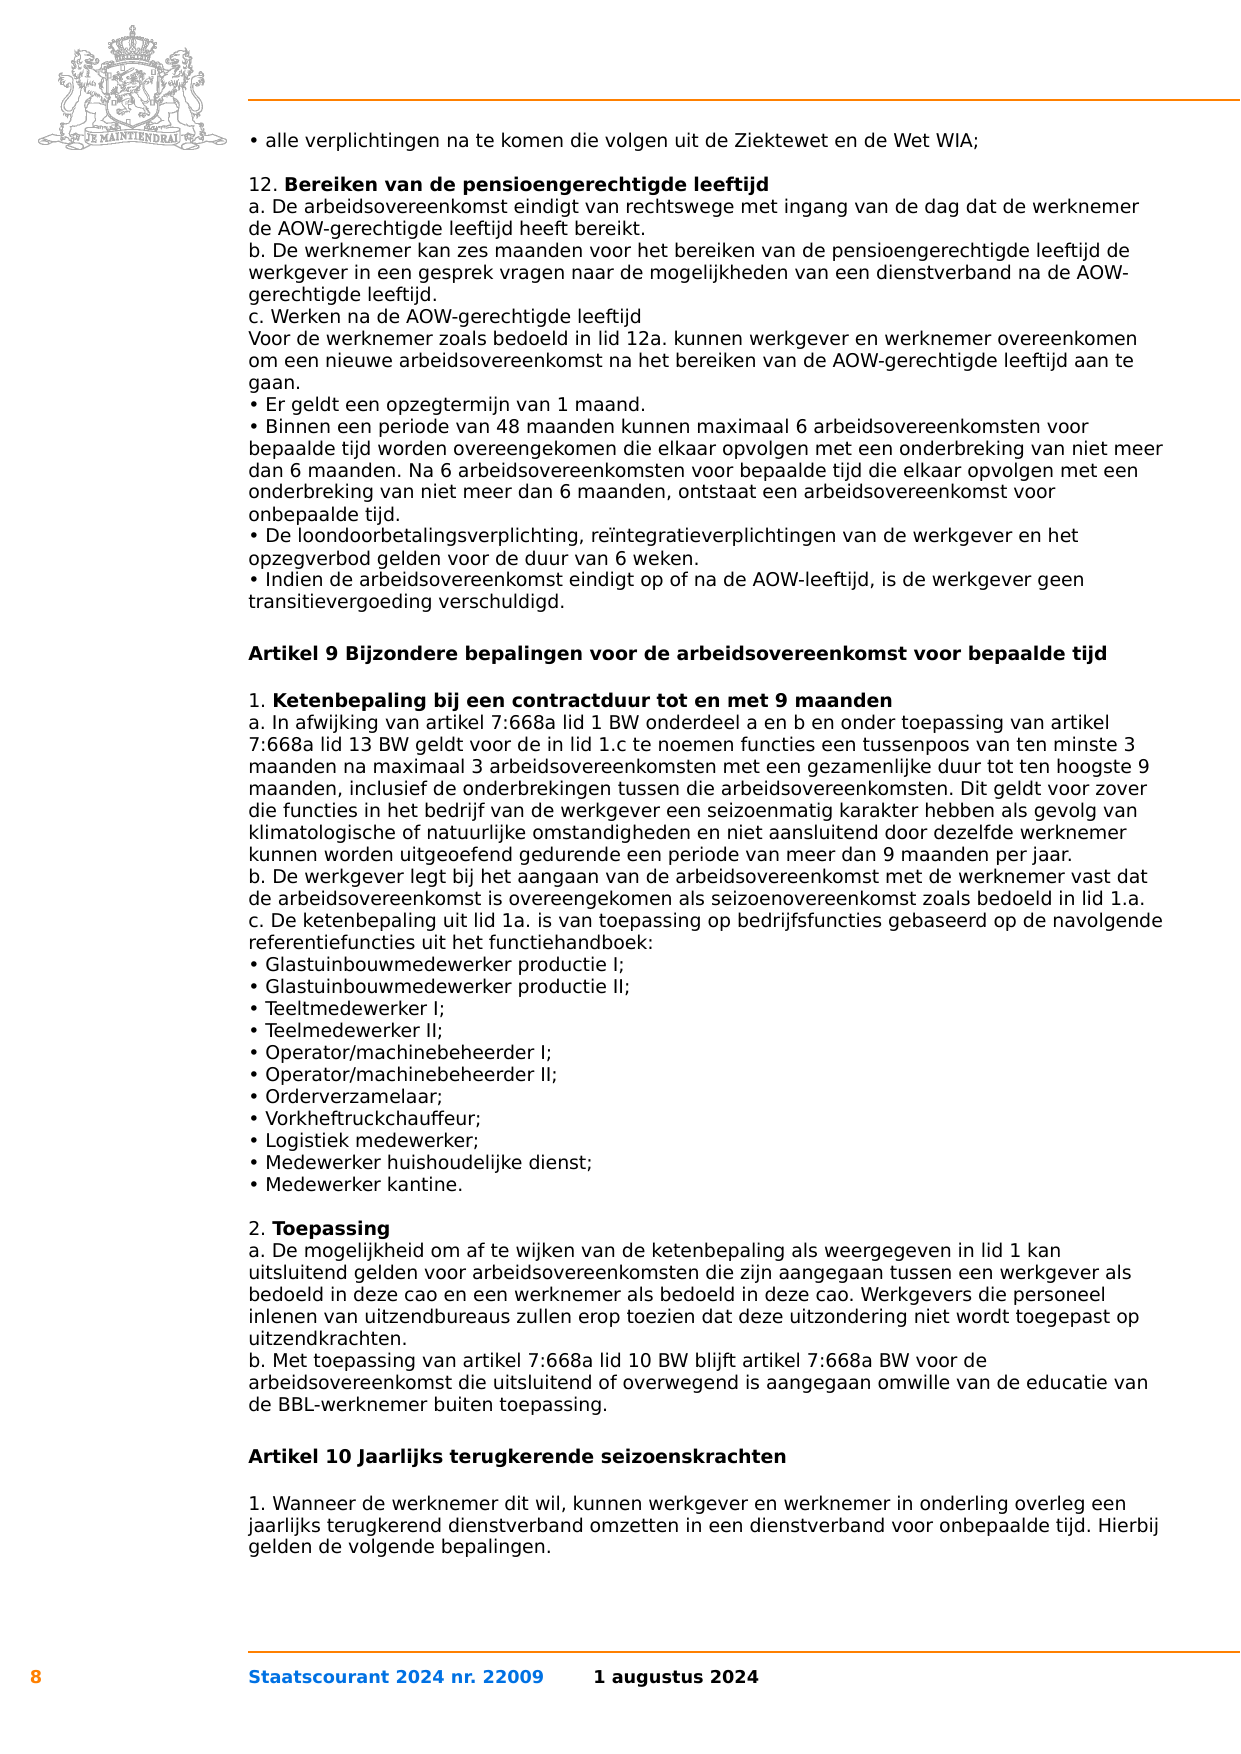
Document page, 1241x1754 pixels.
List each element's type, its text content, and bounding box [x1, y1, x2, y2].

text • Er geldt een opzegtermijn van 1 maand. [248, 393, 1163, 416]
text • Logistiek medewerker; [248, 1130, 1163, 1152]
picture [38, 25, 227, 150]
text 1. Wanneer de werknemer dit wil, kunnen werkgever en werknemer in onderling overleg een jaarlijks terugkerend dienstverband omzetten in een dienstverband voor onbepaalde tijd. Hierbij gelden de volgende bepalingen. [248, 1492, 1163, 1558]
text b. De werknemer kan zes maanden voor het bereiken van de pensioengerechtigde leeftijd de werkgever in een gesprek vragen naar de mogelijkheden van een dienstverband na de AOW-gerechtigde leeftijd. [248, 240, 1163, 306]
text 12. Bereiken van de pensioengerechtigde leeftijd [248, 174, 1163, 196]
text b. Met toepassing van artikel 7:668a lid 10 BW blijft artikel 7:668a BW voor de arbeidsovereenkomst die uitsluitend of overwegend is aangegaan omwille van de educatie van de BBL-werknemer buiten toepassing. [248, 1349, 1163, 1416]
text • Medewerker kantine. [248, 1174, 1163, 1196]
text a. De mogelijkheid om af te wijken van de ketenbepaling als weergegeven in lid 1 kan uitsluitend gelden voor arbeidsovereenkomsten die zijn aangegaan tussen een werkgever als bedoeld in deze cao en een werknemer als bedoeld in deze cao. Werkgevers die personeel inlenen van uitzendbureaus zullen erop toezien dat deze uitzondering niet wordt toegepast op uitzendkrachten. [248, 1240, 1163, 1349]
text • De loondoorbetalingsverplichting, reïntegratieverplichtingen van de werkgever en het opzegverbod gelden voor de duur van 6 weken. [248, 525, 1163, 569]
text • Medewerker huishoudelijke dienst; [248, 1152, 1163, 1174]
text • Glastuinbouwmedewerker productie II; [248, 976, 1163, 998]
text • Operator/machinebeheerder I; [248, 1042, 1163, 1064]
text • Teeltmedewerker I; [248, 998, 1163, 1020]
text • alle verplichtingen na te komen die volgen uit de Ziektewet en de Wet WIA; [248, 130, 1163, 152]
subtitle Artikel 10 Jaarlijks terugkerende seizoenskrachten [248, 1446, 1163, 1467]
text • Operator/machinebeheerder II; [248, 1064, 1163, 1086]
text b. De werkgever legt bij het aangaan van de arbeidsovereenkomst met de werknemer vast dat de arbeidsovereenkomst is overeengekomen als seizoenovereenkomst zoals bedoeld in lid 1.a. [248, 866, 1163, 910]
subtitle Artikel 9 Bijzondere bepalingen voor de arbeidsovereenkomst voor bepaalde tijd [248, 643, 1163, 665]
text • Orderverzamelaar; [248, 1086, 1163, 1108]
text c. De ketenbepaling uit lid 1a. is van toepassing op bedrijfsfuncties gebaseerd op de navolgende referentiefuncties uit het functiehandboek: [248, 910, 1163, 954]
text • Indien de arbeidsovereenkomst eindigt op of na de AOW-leeftijd, is de werkgever geen transitievergoeding verschuldigd. [248, 569, 1163, 613]
text • Vorkheftruckchauffeur; [248, 1108, 1163, 1130]
text 2. Toepassing [248, 1218, 1163, 1240]
text a. De arbeidsovereenkomst eindigt van rechtswege met ingang van de dag dat de werknemer de AOW-gerechtigde leeftijd heeft bereikt. [248, 196, 1163, 240]
text • Teelmedewerker II; [248, 1020, 1163, 1042]
text • Binnen een periode van 48 maanden kunnen maximaal 6 arbeidsovereenkomsten voor bepaalde tijd worden overeengekomen die elkaar opvolgen met een onderbreking van niet meer dan 6 maanden. Na 6 arbeidsovereenkomsten voor bepaalde tijd die elkaar opvolgen met een onderbreking van niet meer dan 6 maanden, ontstaat een arbeidsovereenkomst voor onbepaalde tijd. [248, 416, 1163, 525]
text Voor de werknemer zoals bedoeld in lid 12a. kunnen werkgever en werknemer overeenkomen om een nieuwe arbeidsovereenkomst na het bereiken van de AOW-gerechtigde leeftijd aan te gaan. [248, 328, 1163, 393]
text a. In afwijking van artikel 7:668a lid 1 BW onderdeel a en b en onder toepassing van artikel 7:668a lid 13 BW geldt voor de in lid 1.c te noemen functies een tussenpoos van ten minste 3 maanden na maximaal 3 arbeidsovereenkomsten met een gezamenlijke duur tot ten hoogste 9 maanden, inclusief de onderbrekingen tussen die arbeidsovereenkomsten. Dit geldt voor zover die functies in het bedrijf van de werkgever een seizoenmatig karakter hebben als gevolg van klimatologische of natuurlijke omstandigheden en niet aansluitend door dezelfde werknemer kunnen worden uitgeoefend gedurende een periode van meer dan 9 maanden per jaar. [248, 712, 1163, 866]
text • Glastuinbouwmedewerker productie I; [248, 954, 1163, 976]
text 1. Ketenbepaling bij een contractduur tot en met 9 maanden [248, 690, 1163, 712]
text c. Werken na de AOW-gerechtigde leeftijd [248, 306, 1163, 328]
